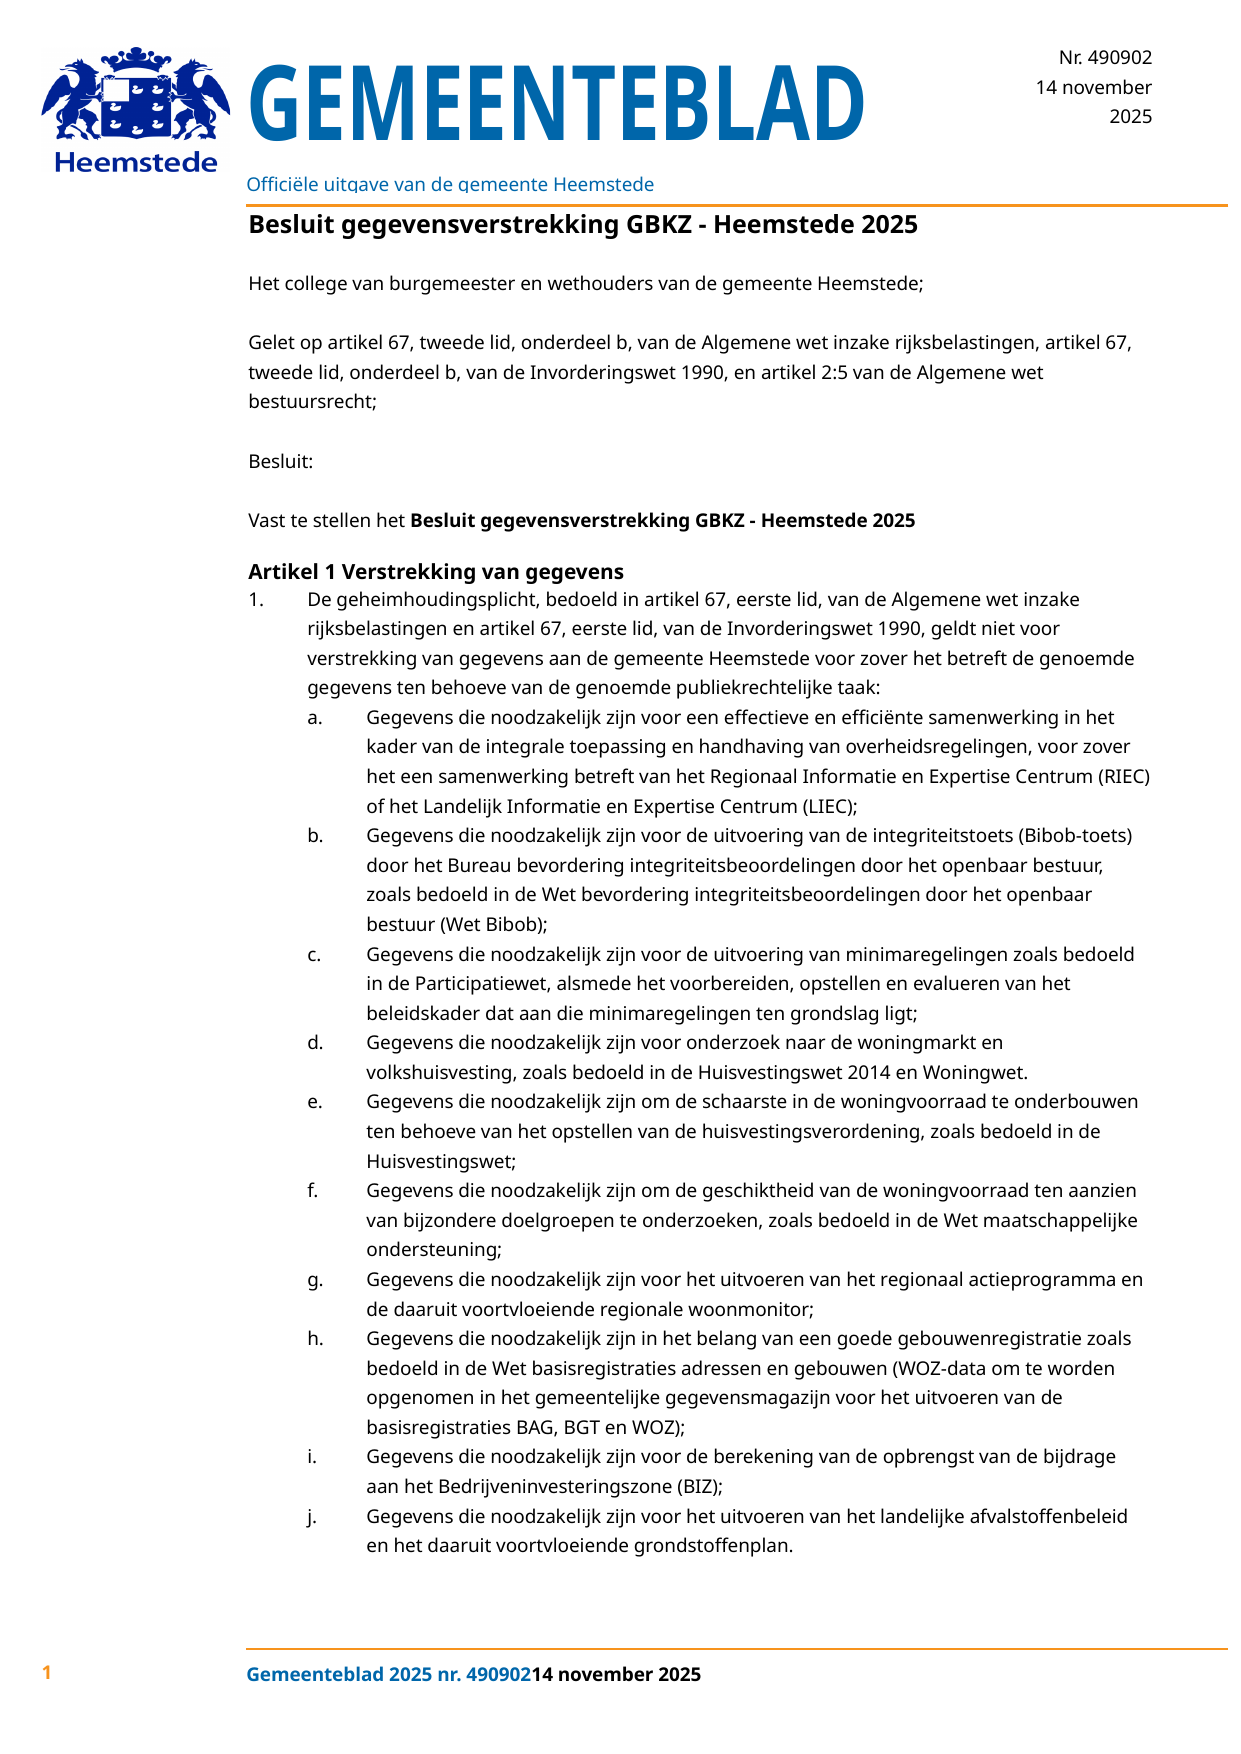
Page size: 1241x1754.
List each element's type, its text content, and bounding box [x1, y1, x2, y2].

list Gegevens die noodzakelijk zijn voor het uitvoeren van het regionaal actieprogramma en de daaruit voortvloeiende regionale woonmonitor; [307, 1266, 1152, 1322]
text Het college van burgemeester en wethouders van de gemeente Heemstede; [248, 270, 1152, 296]
list Gegevens die noodzakelijk zijn voor een effectieve en efficiënte samenwerking in het kader van de integrale toepassing en handhaving van overheidsregelingen, voor zover het een samenwerking betreft van het Regionaal Informatie en Expertise Centrum (RIEC) of het Landelijk Informatie en Expertise Centrum (LIEC); [307, 704, 1152, 819]
list Gegevens die noodzakelijk zijn voor de uitvoering van minimaregelingen zoals bedoeld in de Participatiewet, alsmede het voorbereiden, opstellen en evalueren van het beleidskader dat aan die minimaregelingen ten grondslag ligt; [307, 941, 1152, 1026]
list De geheimhoudingsplicht, bedoeld in artikel 67, eerste lid, van de Algemene wet inzake rijksbelastingen en artikel 67, eerste lid, van de Invorderingswet 1990, geldt niet voor verstrekking van gegevens aan de gemeente Heemstede voor zover het betreft de genoemde gegevens ten behoeve van de genoemde publiekrechtelijke taak: [248, 586, 1152, 700]
list Gegevens die noodzakelijk zijn voor het uitvoeren van het landelijke afvalstoffenbeleid en het daaruit voortvloeiende grondstoffenplan. [307, 1503, 1152, 1558]
list Gegevens die noodzakelijk zijn voor de uitvoering van de integriteitstoets (Bibob-toets) door het Bureau bevordering integriteitsbeoordelingen door het openbaar bestuur, zoals bedoeld in de Wet bevordering integriteitsbeoordelingen door het openbaar bestuur (Wet Bibob); [307, 822, 1152, 937]
text Besluit: [248, 448, 1152, 473]
text Gelet op artikel 67, tweede lid, onderdeel b, van de Algemene wet inzake rijksbelastingen, artikel 67, tweede lid, onderdeel b, van de Invorderingswet 1990, en artikel 2:5 van de Algemene wet bestuursrecht; [248, 329, 1152, 414]
text Artikel 1 Verstrekking van gegevens [248, 557, 1152, 586]
list Gegevens die noodzakelijk zijn in het belang van een goede gebouwenregistratie zoals bedoeld in de Wet basisregistraties adressen en gebouwen (WOZ-data om te worden opgenomen in het gemeentelijke gegevensmagazijn voor het uitvoeren van de basisregistraties BAG, BGT en WOZ); [307, 1325, 1152, 1440]
list Gegevens die noodzakelijk zijn voor de berekening van de opbrengst van de bijdrage aan het Bedrijveninvesteringszone (BIZ); [307, 1444, 1152, 1499]
list Gegevens die noodzakelijk zijn om de geschiktheid van de woningvoorraad ten aanzien van bijzondere doelgroepen te onderzoeken, zoals bedoeld in de Wet maatschappelijke ondersteuning; [307, 1177, 1152, 1262]
picture [41, 47, 231, 172]
list Gegevens die noodzakelijk zijn om de schaarste in de woningvoorraad te onderbouwen ten behoeve van het opstellen van de huisvestingsverordening, zoals bedoeld in de Huisvestingswet; [307, 1089, 1152, 1174]
text Besluit gegevensverstrekking GBKZ - Heemstede 2025 [248, 207, 1152, 241]
list Gegevens die noodzakelijk zijn voor onderzoek naar de woningmarkt en volkshuisvesting, zoals bedoeld in de Huisvestingswet 2014 en Woningwet. [307, 1029, 1152, 1085]
text Vast te stellen het Besluit gegevensverstrekking GBKZ - Heemstede 2025 [248, 507, 1152, 533]
